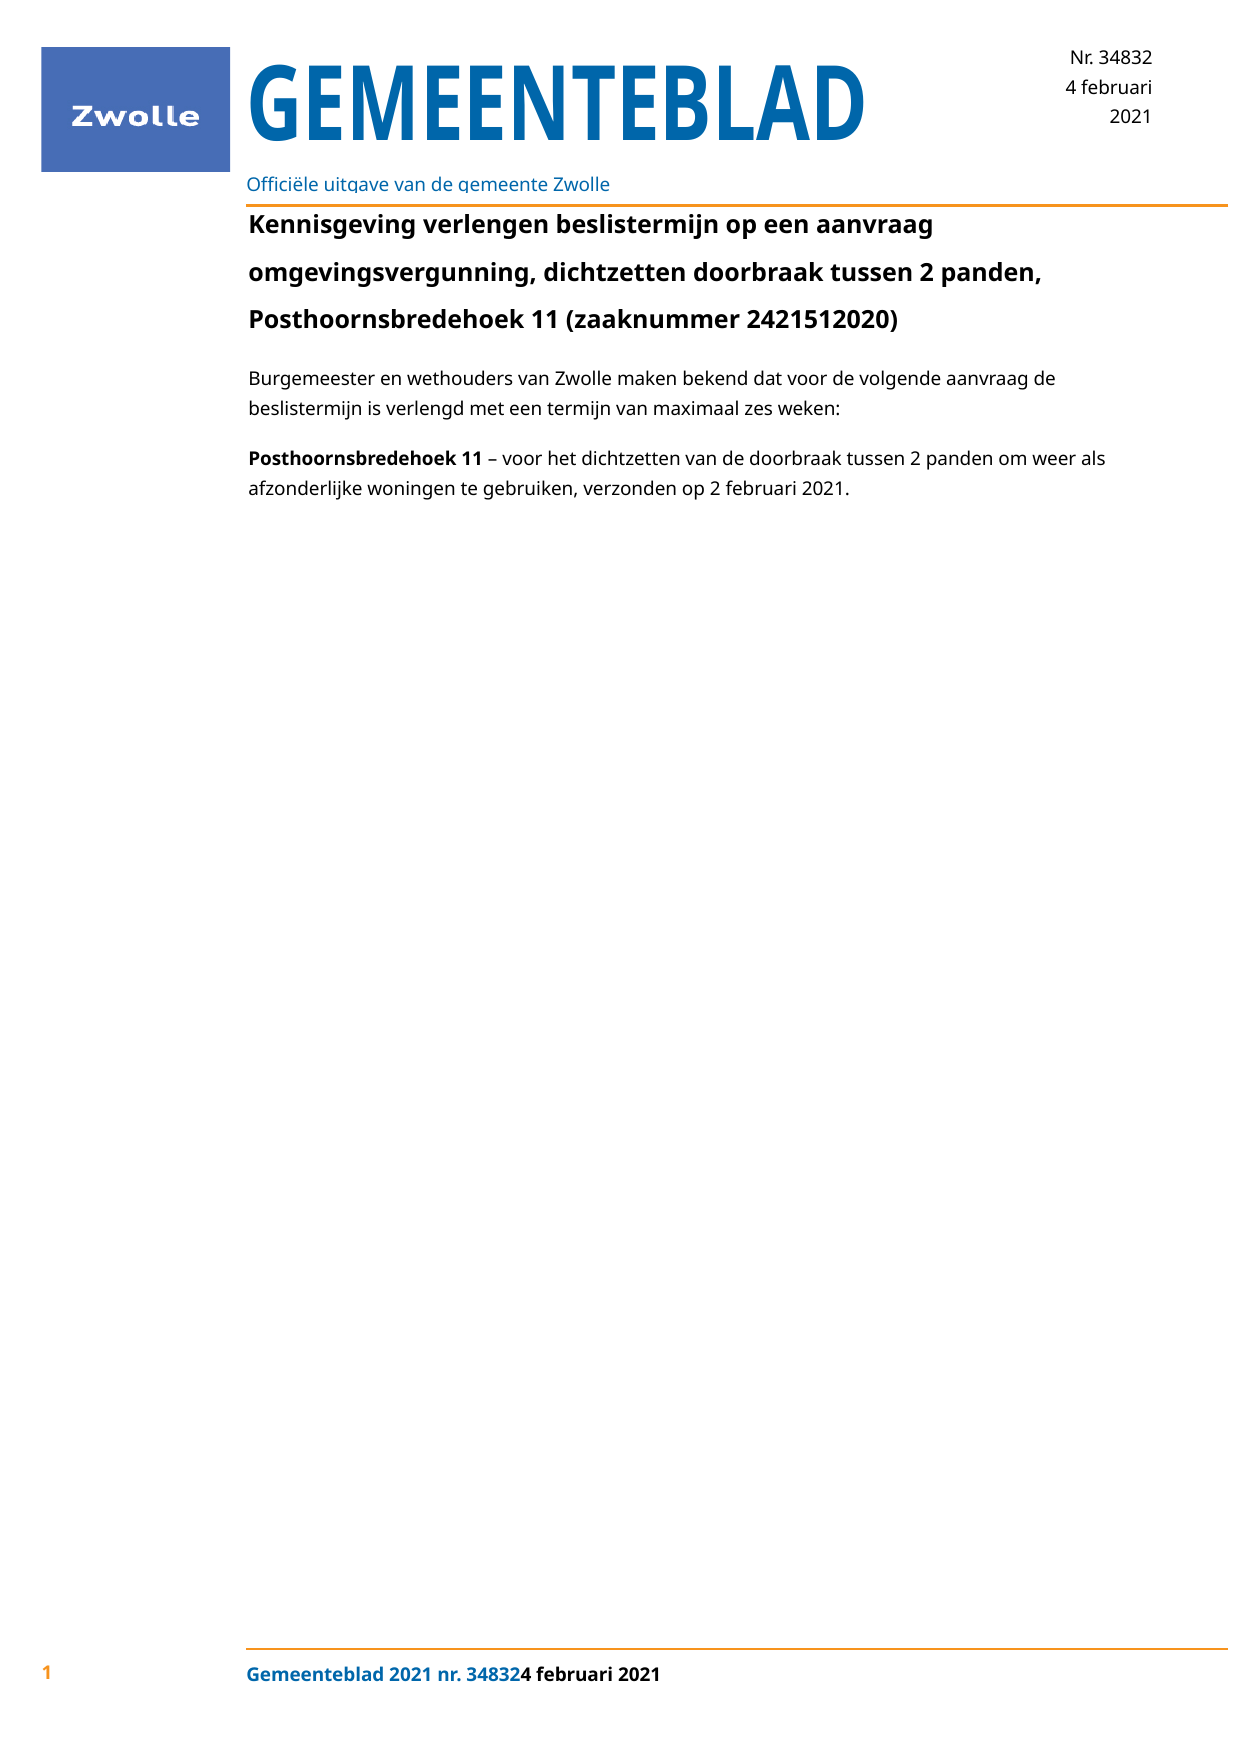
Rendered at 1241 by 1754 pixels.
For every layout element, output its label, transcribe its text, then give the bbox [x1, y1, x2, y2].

text Posthoornsbredehoek 11 – voor het dichtzetten van de doorbraak tussen 2 panden om weer als afzonderlijke woningen te gebruiken, verzonden op 2 februari 2021. [248, 446, 1152, 501]
picture [41, 47, 231, 172]
text Burgemeester en wethouders van Zwolle maken bekend dat voor de volgende aanvraag de beslistermijn is verlengd met een termijn van maximaal zes weken: [248, 366, 1152, 421]
text Kennisgeving verlengen beslistermijn op een aanvraag omgevingsvergunning, dichtzetten doorbraak tussen 2 panden, Posthoornsbredehoek 11 (zaaknummer 2421512020) [248, 207, 1152, 336]
